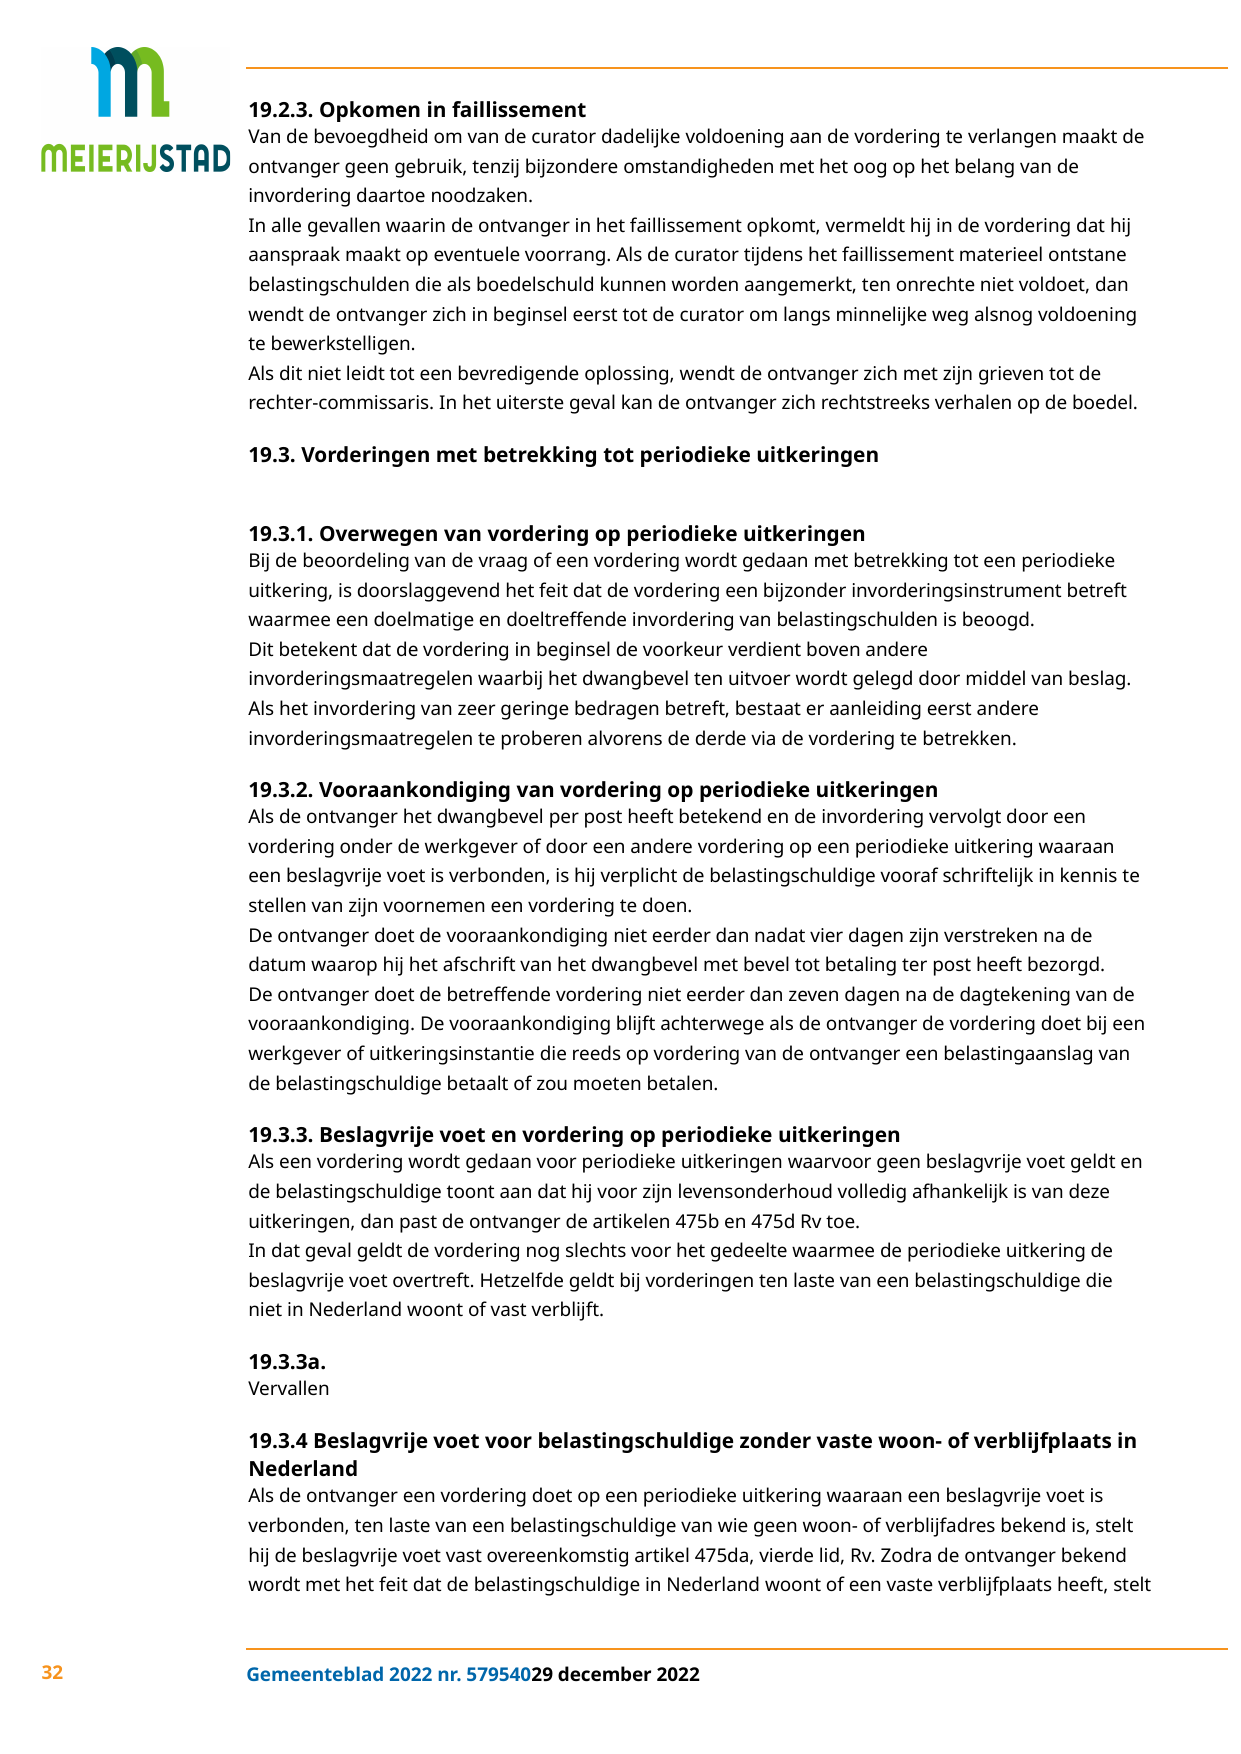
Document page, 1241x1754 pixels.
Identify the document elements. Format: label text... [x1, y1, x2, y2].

text Dit betekent dat de vordering in beginsel de voorkeur verdient boven andere invorderingsmaatregelen waarbij het dwangbevel ten uitvoer wordt gelegd door middel van beslag. Als het invordering van zeer geringe bedragen betreft, bestaat er aanleiding eerst andere invorderingsmaatregelen te proberen alvorens de derde via de vordering te betrekken. [248, 636, 1152, 750]
text Als de ontvanger een vordering doet op een periodieke uitkering waaraan een beslagvrije voet is verbonden, ten laste van een belastingschuldige van wie geen woon- of verblijfadres bekend is, stelt hij de beslagvrije voet vast overeenkomstig artikel 475da, vierde lid, Rv. Zodra de ontvanger bekend wordt met het feit dat de belastingschuldige in Nederland woont of een vaste verblijfplaats heeft, stelt [248, 1483, 1152, 1597]
text 19.3.4 Beslagvrije voet voor belastingschuldige zonder vaste woon- of verblijfplaats in Nederland [248, 1426, 1152, 1483]
text De ontvanger doet de vooraankondiging niet eerder dan nadat vier dagen zijn verstreken na de datum waarop hij het afschrift van het dwangbevel met bevel tot betaling ter post heeft bezorgd. [248, 922, 1152, 977]
text In dat geval geldt de vordering nog slechts voor het gedeelte waarmee de periodieke uitkering de beslagvrije voet overtreft. Hetzelfde geldt bij vorderingen ten laste van een belastingschuldige die niet in Nederland woont of vast verblijft. [248, 1237, 1152, 1322]
text Vervallen [248, 1375, 1152, 1401]
text In alle gevallen waarin de ontvanger in het faillissement opkomt, vermeldt hij in de vordering dat hij aanspraak maakt op eventuele voorrang. Als de curator tijdens het faillissement materieel ontstane belastingschulden die als boedelschuld kunnen worden aangemerkt, ten onrechte niet voldoet, dan wendt de ontvanger zich in beginsel eerst tot de curator om langs minnelijke weg alsnog voldoening te bewerkstelligen. [248, 212, 1152, 356]
text Als een vordering wordt gedaan voor periodieke uitkeringen waarvoor geen beslagvrije voet geldt en de belastingschuldige toont aan dat hij voor zijn levensonderhoud volledig afhankelijk is van deze uitkeringen, dan past de ontvanger de artikelen 475b en 475d Rv toe. [248, 1149, 1152, 1233]
text 19.2.3. Opkomen in faillissement [248, 95, 1152, 123]
text De ontvanger doet de betreffende vordering niet eerder dan zeven dagen na de dagtekening van de vooraankondiging. De vooraankondiging blijft achterwege als de ontvanger de vordering doet bij een werkgever of uitkeringsinstantie die reeds op vordering van de ontvanger een belastingaanslag van de belastingschuldige betaalt of zou moeten betalen. [248, 981, 1152, 1096]
text Bij de beoordeling van de vraag of een vordering wordt gedaan met betrekking tot een periodieke uitkering, is doorslaggevend het feit dat de vordering een bijzonder invorderingsinstrument betreft waarmee een doelmatige en doeltreffende invordering van belastingschulden is beoogd. [248, 547, 1152, 632]
text Als de ontvanger het dwangbevel per post heeft betekend en de invordering vervolgt door een vordering onder de werkgever of door een andere vordering op een periodieke uitkering waaraan een beslagvrije voet is verbonden, is hij verplicht de belastingschuldige vooraf schriftelijk in kennis te stellen van zijn voornemen een vordering te doen. [248, 803, 1152, 918]
text Als dit niet leidt tot een bevredigende oplossing, wendt de ontvanger zich met zijn grieven tot de rechter-commissaris. In het uiterste geval kan de ontvanger zich rechtstreeks verhalen op de boedel. [248, 360, 1152, 415]
text 19.3.3a. [248, 1347, 1152, 1375]
picture [41, 47, 231, 172]
text 19.3. Vorderingen met betrekking tot periodieke uitkeringen [248, 440, 1152, 468]
text 19.3.3. Beslagvrije voet en vordering op periodieke uitkeringen [248, 1120, 1152, 1149]
text Van de bevoegdheid om van de curator dadelijke voldoening aan de vordering te verlangen maakt de ontvanger geen gebruik, tenzij bijzondere omstandigheden met het oog op het belang van de invordering daartoe noodzaken. [248, 123, 1152, 208]
text 19.3.1. Overwegen van vordering op periodieke uitkeringen [248, 519, 1152, 547]
text 19.3.2. Vooraankondiging van vordering op periodieke uitkeringen [248, 775, 1152, 803]
